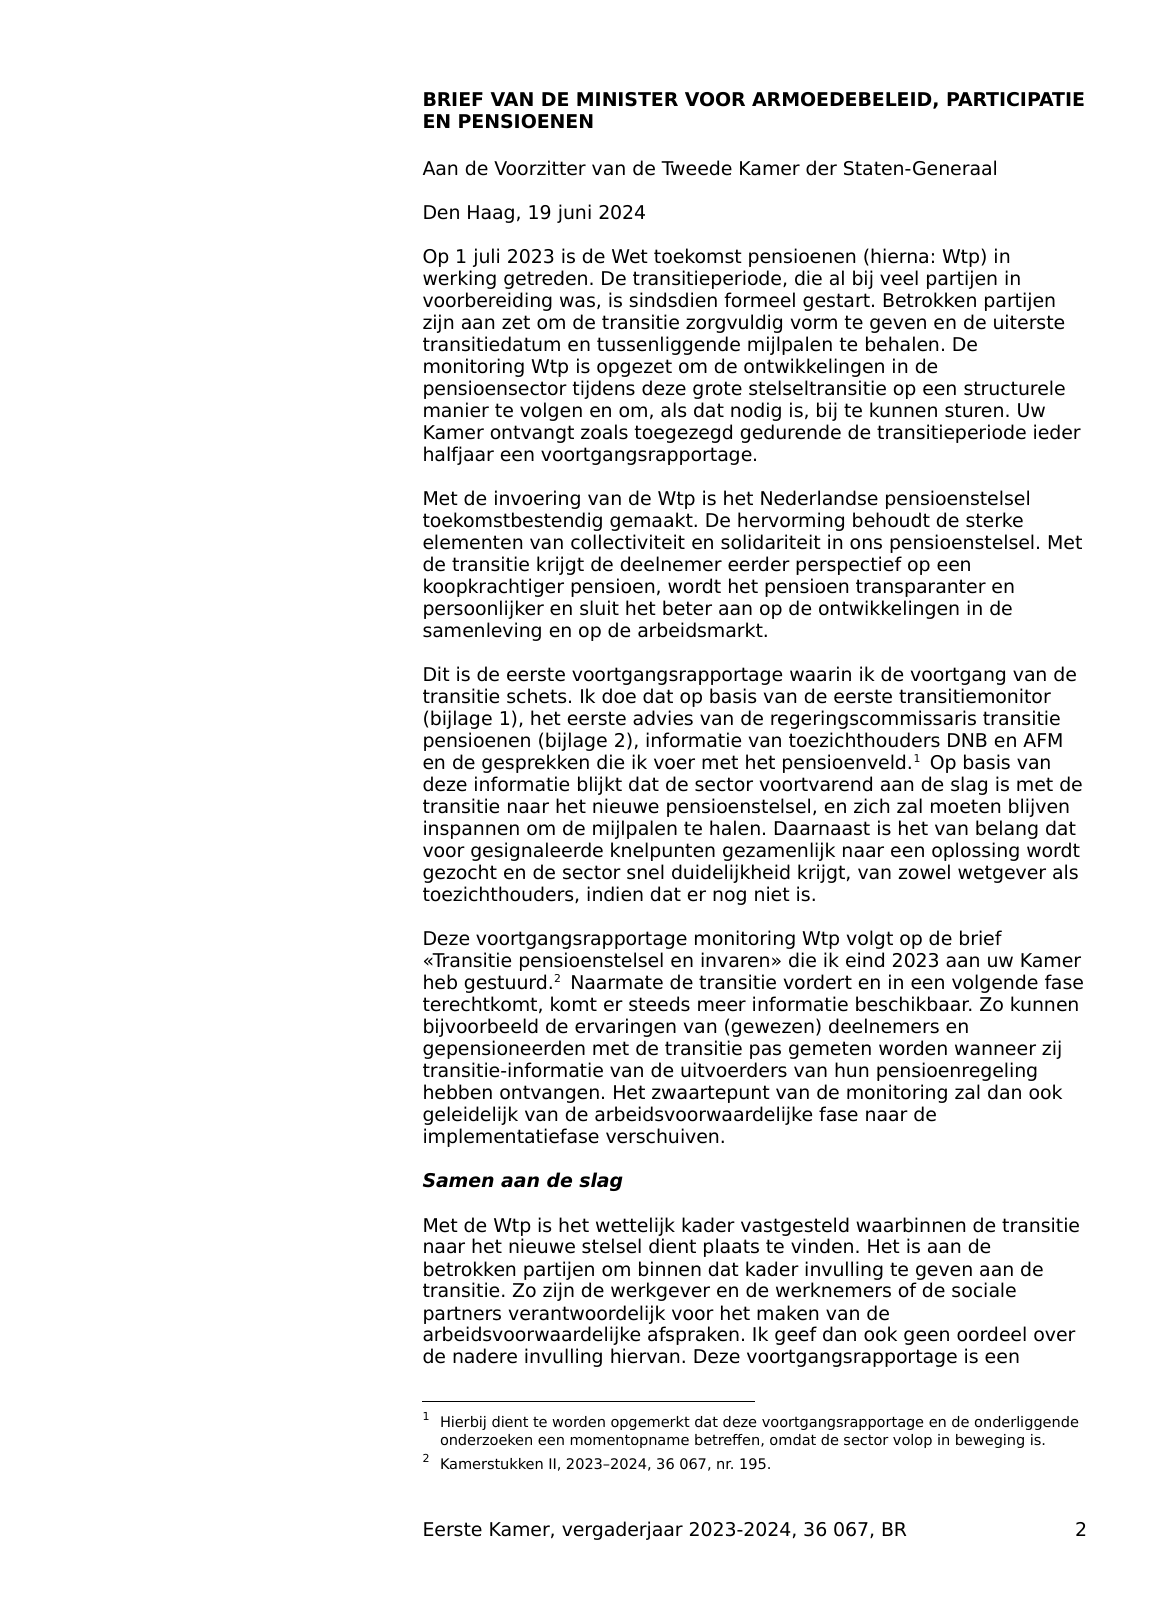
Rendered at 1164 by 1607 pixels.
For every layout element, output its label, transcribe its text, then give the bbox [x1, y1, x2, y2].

text Dit is de eerste voortgangsrapportage waarin ik de voortgang van de transitie schets. Ik doe dat op basis van de eerste transitiemonitor (bijlage 1), het eerste advies van de regeringscommissaris transitie pensioenen (bijlage 2), informatie van toezichthouders DNB en AFM en de gesprekken die ik voer met het pensioenveld. Op basis van deze informatie blijkt dat de sector voortvarend aan de slag is met de transitie naar het nieuwe pensioenstelsel, en zich zal moeten blijven inspannen om de mijlpalen te halen. Daarnaast is het van belang dat voor gesignaleerde knelpunten gezamenlijk naar een oplossing wordt gezocht en de sector snel duidelijkheid krijgt, van zowel wetgever als toezichthouders, indien dat er nog niet is. [422, 664, 1087, 906]
subtitle Samen aan de slag [422, 1170, 1087, 1192]
text Met de Wtp is het wettelijk kader vastgesteld waarbinnen de transitie naar het nieuwe stelsel dient plaats te vinden. Het is aan de betrokken partijen om binnen dat kader invulling te geven aan de transitie. Zo zijn de werkgever en de werknemers of de sociale partners verantwoordelijk voor het maken van de arbeidsvoorwaardelijke afspraken. Ik geef dan ook geen oordeel over de nadere invulling hiervan. Deze voortgangsrapportage is een [422, 1214, 1087, 1368]
text Aan de Voorzitter van de Tweede Kamer der Staten-Generaal [422, 158, 1087, 180]
text Kamerstukken II, 2023–2024, 36 067, nr. 195. [422, 1452, 1087, 1474]
subtitle BRIEF VAN DE MINISTER VOOR ARMOEDEBELEID, PARTICIPATIE EN PENSIOENEN [422, 89, 1087, 133]
text Deze voortgangsrapportage monitoring Wtp volgt op de brief «Transitie pensioenstelsel en invaren» die ik eind 2023 aan uw Kamer heb gestuurd. Naarmate de transitie vordert en in een volgende fase terechtkomt, komt er steeds meer informatie beschikbaar. Zo kunnen bijvoorbeeld de ervaringen van (gewezen) deelnemers en gepensioneerden met de transitie pas gemeten worden wanneer zij transitie-informatie van de uitvoerders van hun pensioenregeling hebben ontvangen. Het zwaartepunt van de monitoring zal dan ook geleidelijk van de arbeidsvoorwaardelijke fase naar de implementatiefase verschuiven. [422, 928, 1087, 1148]
text Op 1 juli 2023 is de Wet toekomst pensioenen (hierna: Wtp) in werking getreden. De transitieperiode, die al bij veel partijen in voorbereiding was, is sindsdien formeel gestart. Betrokken partijen zijn aan zet om de transitie zorgvuldig vorm te geven en de uiterste transitiedatum en tussenliggende mijlpalen te behalen. De monitoring Wtp is opgezet om de ontwikkelingen in de pensioensector tijdens deze grote stelseltransitie op een structurele manier te volgen en om, als dat nodig is, bij te kunnen sturen. Uw Kamer ontvangt zoals toegezegd gedurende de transitieperiode ieder halfjaar een voortgangsrapportage. [422, 246, 1087, 466]
text Hierbij dient te worden opgemerkt dat deze voortgangsrapportage en de onderliggende onderzoeken een momentopname betreffen, omdat de sector volop in beweging is. [422, 1410, 1087, 1449]
text Met de invoering van de Wtp is het Nederlandse pensioenstelsel toekomstbestendig gemaakt. De hervorming behoudt de sterke elementen van collectiviteit en solidariteit in ons pensioenstelsel. Met de transitie krijgt de deelnemer eerder perspectief op een koopkrachtiger pensioen, wordt het pensioen transparanter en persoonlijker en sluit het beter aan op de ontwikkelingen in de samenleving en op de arbeidsmarkt. [422, 488, 1087, 642]
text Den Haag, 19 juni 2024 [422, 202, 1087, 224]
